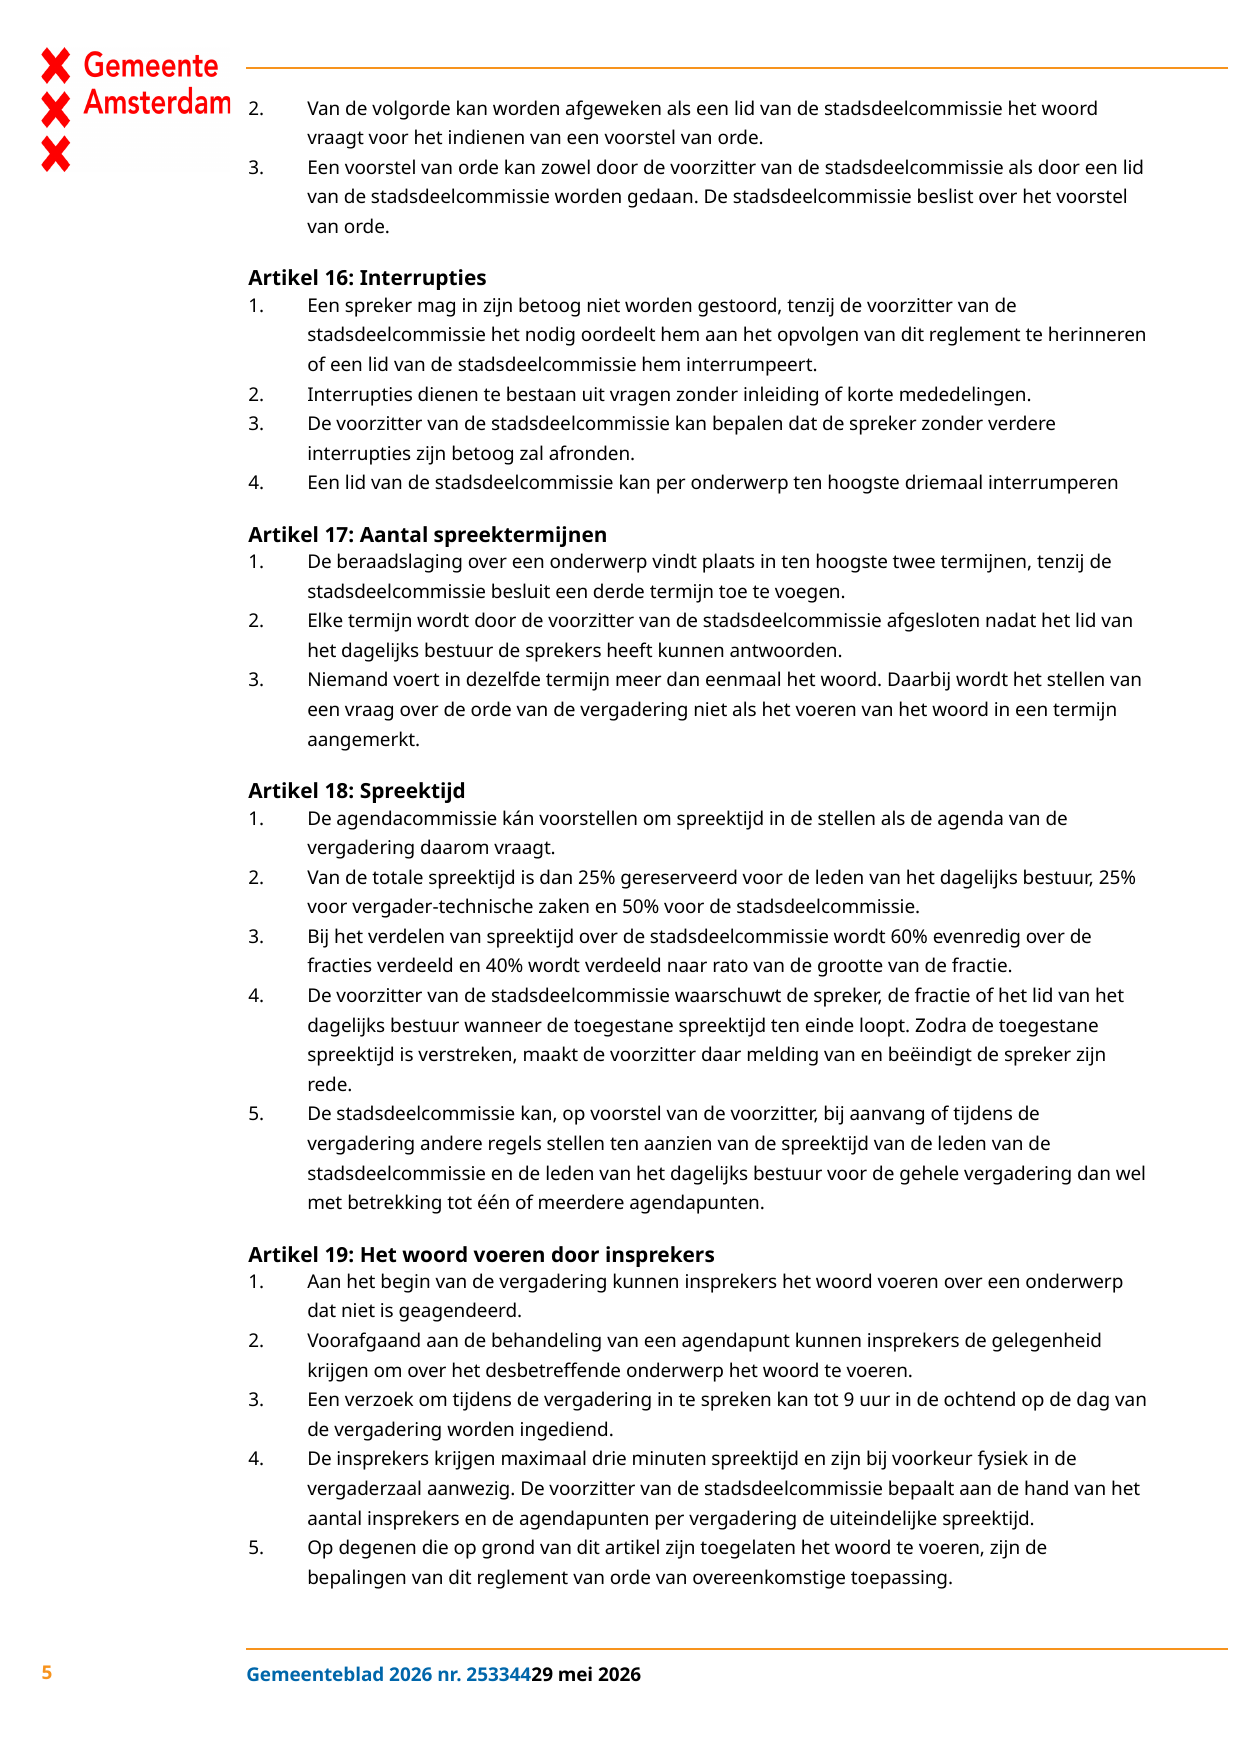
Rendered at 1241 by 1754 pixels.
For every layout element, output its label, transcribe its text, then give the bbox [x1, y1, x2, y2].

list De insprekers krijgen maximaal drie minuten spreektijd en zijn bij voorkeur fysiek in de vergaderzaal aanwezig. De voorzitter van de stadsdeelcommissie bepaalt aan de hand van het aantal insprekers en de agendapunten per vergadering de uiteindelijke spreektijd. [248, 1446, 1152, 1531]
list Elke termijn wordt door de voorzitter van de stadsdeelcommissie afgesloten nadat het lid van het dagelijks bestuur de sprekers heeft kunnen antwoorden. [248, 607, 1152, 663]
list Een voorstel van orde kan zowel door de voorzitter van de stadsdeelcommissie als door een lid van de stadsdeelcommissie worden gedaan. De stadsdeelcommissie beslist over het voorstel van orde. [248, 154, 1152, 239]
list De voorzitter van de stadsdeelcommissie kan bepalen dat de spreker zonder verdere interrupties zijn betoog zal afronden. [248, 410, 1152, 466]
list Interrupties dienen te bestaan uit vragen zonder inleiding of korte mededelingen. [248, 381, 1152, 406]
text Artikel 19: Het woord voeren door insprekers [248, 1240, 1152, 1268]
list De agendacommissie kán voorstellen om spreektijd in de stellen als de agenda van de vergadering daarom vraagt. [248, 805, 1152, 860]
list Van de totale spreektijd is dan 25% gereserveerd voor de leden van het dagelijks bestuur, 25% voor vergader‑technische zaken en 50% voor de stadsdeelcommissie. [248, 864, 1152, 919]
list Aan het begin van de vergadering kunnen insprekers het woord voeren over een onderwerp dat niet is geagendeerd. [248, 1268, 1152, 1323]
list Een spreker mag in zijn betoog niet worden gestoord, tenzij de voorzitter van de stadsdeelcommissie het nodig oordeelt hem aan het opvolgen van dit reglement te herinneren of een lid van de stadsdeelcommissie hem interrumpeert. [248, 292, 1152, 377]
text Artikel 17: Aantal spreektermijnen [248, 520, 1152, 548]
list Een verzoek om tijdens de vergadering in te spreken kan tot 9 uur in de ochtend op de dag van de vergadering worden ingediend. [248, 1386, 1152, 1442]
picture [41, 47, 231, 172]
list Voorafgaand aan de behandeling van een agendapunt kunnen insprekers de gelegenheid krijgen om over het desbetreffende onderwerp het woord te voeren. [248, 1327, 1152, 1383]
list Niemand voert in dezelfde termijn meer dan eenmaal het woord. Daarbij wordt het stellen van een vraag over de orde van de vergadering niet als het voeren van het woord in een termijn aangemerkt. [248, 667, 1152, 752]
list De voorzitter van de stadsdeelcommissie waarschuwt de spreker, de fractie of het lid van het dagelijks bestuur wanneer de toegestane spreektijd ten einde loopt. Zodra de toegestane spreektijd is verstreken, maakt de voorzitter daar melding van en beëindigt de spreker zijn rede. [248, 982, 1152, 1097]
list Een lid van de stadsdeelcommissie kan per onderwerp ten hoogste driemaal interrumperen [248, 469, 1152, 495]
list Op degenen die op grond van dit artikel zijn toegelaten het woord te voeren, zijn de bepalingen van dit reglement van orde van overeenkomstige toepassing. [248, 1534, 1152, 1590]
text Artikel 16: Interrupties [248, 263, 1152, 292]
list De beraadslaging over een onderwerp vindt plaats in ten hoogste twee termijnen, tenzij de stadsdeelcommissie besluit een derde termijn toe te voegen. [248, 548, 1152, 604]
text Artikel 18: Spreektijd [248, 776, 1152, 805]
list Van de volgorde kan worden afgeweken als een lid van de stadsdeelcommissie het woord vraagt voor het indienen van een voorstel van orde. [248, 95, 1152, 150]
list Bij het verdelen van spreektijd over de stadsdeelcommissie wordt 60% evenredig over de fracties verdeeld en 40% wordt verdeeld naar rato van de grootte van de fractie. [248, 923, 1152, 978]
list De stadsdeelcommissie kan, op voorstel van de voorzitter, bij aanvang of tijdens de vergadering andere regels stellen ten aanzien van de spreektijd van de leden van de stadsdeelcommissie en de leden van het dagelijks bestuur voor de gehele vergadering dan wel met betrekking tot één of meerdere agendapunten. [248, 1101, 1152, 1215]
